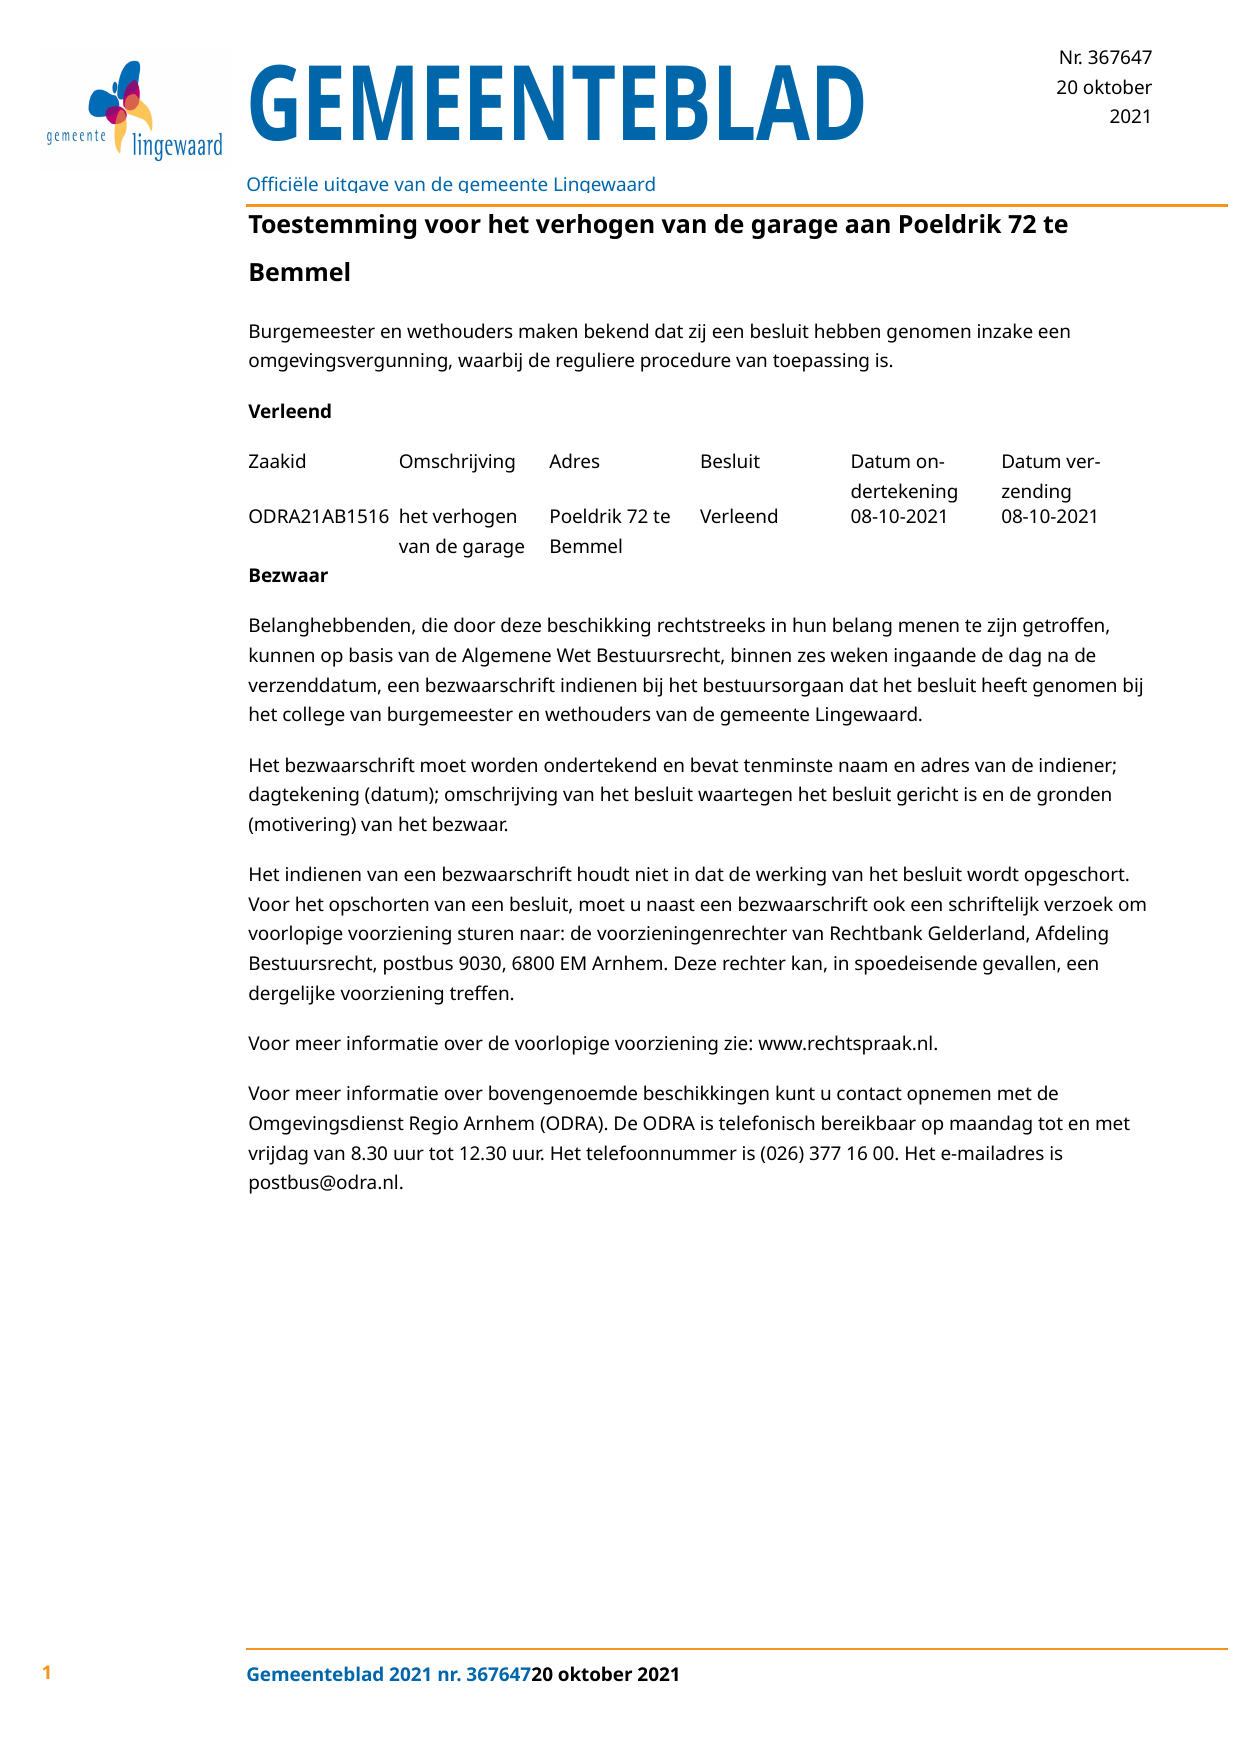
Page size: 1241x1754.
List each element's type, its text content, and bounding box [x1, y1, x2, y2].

table_cell ODRA21AB1516 [248, 504, 398, 559]
table_cell 08-10-2021 [1001, 504, 1152, 559]
text Voor meer informatie over de voorlopige voorziening zie: www.rechtspraak.nl. [248, 1030, 1152, 1056]
text Voor meer informatie over bovengenoemde beschikkingen kunt u contact opnemen met de Omgevingsdienst Regio Arnhem (ODRA). De ODRA is telefonisch bereikbaar op maandag tot en met vrijdag van 8.30 uur tot 12.30 uur. Het telefoonnummer is (026) 377 16 00. Het e-mailadres is postbus@odra.nl. [248, 1081, 1152, 1195]
table_header Zaakid [248, 449, 398, 504]
table_header Datum on-dertekening [850, 449, 1001, 504]
text Het indienen van een bezwaarschrift houdt niet in dat de werking van het besluit wordt opgeschort. Voor het opschorten van een besluit, moet u naast een bezwaarschrift ook een schriftelijk verzoek om voorlopige voorziening sturen naar: de voorzieningenrechter van Rechtbank Gelderland, Afdeling Bestuursrecht, postbus 9030, 6800 EM Arnhem. Deze rechter kan, in spoedeisende gevallen, een dergelijke voorziening treffen. [248, 861, 1152, 1006]
text Verleend [248, 398, 1152, 424]
text Het bezwaarschrift moet worden ondertekend en bevat tenminste naam en adres van de indiener; dagtekening (datum); omschrijving van het besluit waartegen het besluit gericht is en de gronden (motivering) van het bezwaar. [248, 752, 1152, 837]
text Bezwaar [248, 562, 1152, 588]
table_header Omschrijving [399, 449, 549, 504]
table_cell 08-10-2021 [850, 504, 1001, 559]
table_header Adres [549, 449, 700, 504]
table_header Datum ver-zending [1001, 449, 1152, 504]
table_cell Verleend [700, 504, 850, 559]
text Burgemeester en wethouders maken bekend dat zij een besluit hebben genomen inzake een omgevingsvergunning, waarbij de reguliere procedure van toepassing is. [248, 318, 1152, 373]
table_cell het verhogen van de garage [399, 504, 549, 559]
picture [41, 47, 231, 172]
table_cell Poeldrik 72 te Bemmel [549, 504, 700, 559]
table_header Besluit [700, 449, 850, 504]
text Belanghebbenden, die door deze beschikking rechtstreeks in hun belang menen te zijn getroffen, kunnen op basis van de Algemene Wet Bestuursrecht, binnen zes weken ingaande de dag na de verzenddatum, een bezwaarschrift indienen bij het bestuursorgaan dat het besluit heeft genomen bij het college van burgemeester en wethouders van de gemeente Lingewaard. [248, 613, 1152, 727]
text Toestemming voor het verhogen van de garage aan Poeldrik 72 te Bemmel [248, 207, 1152, 288]
